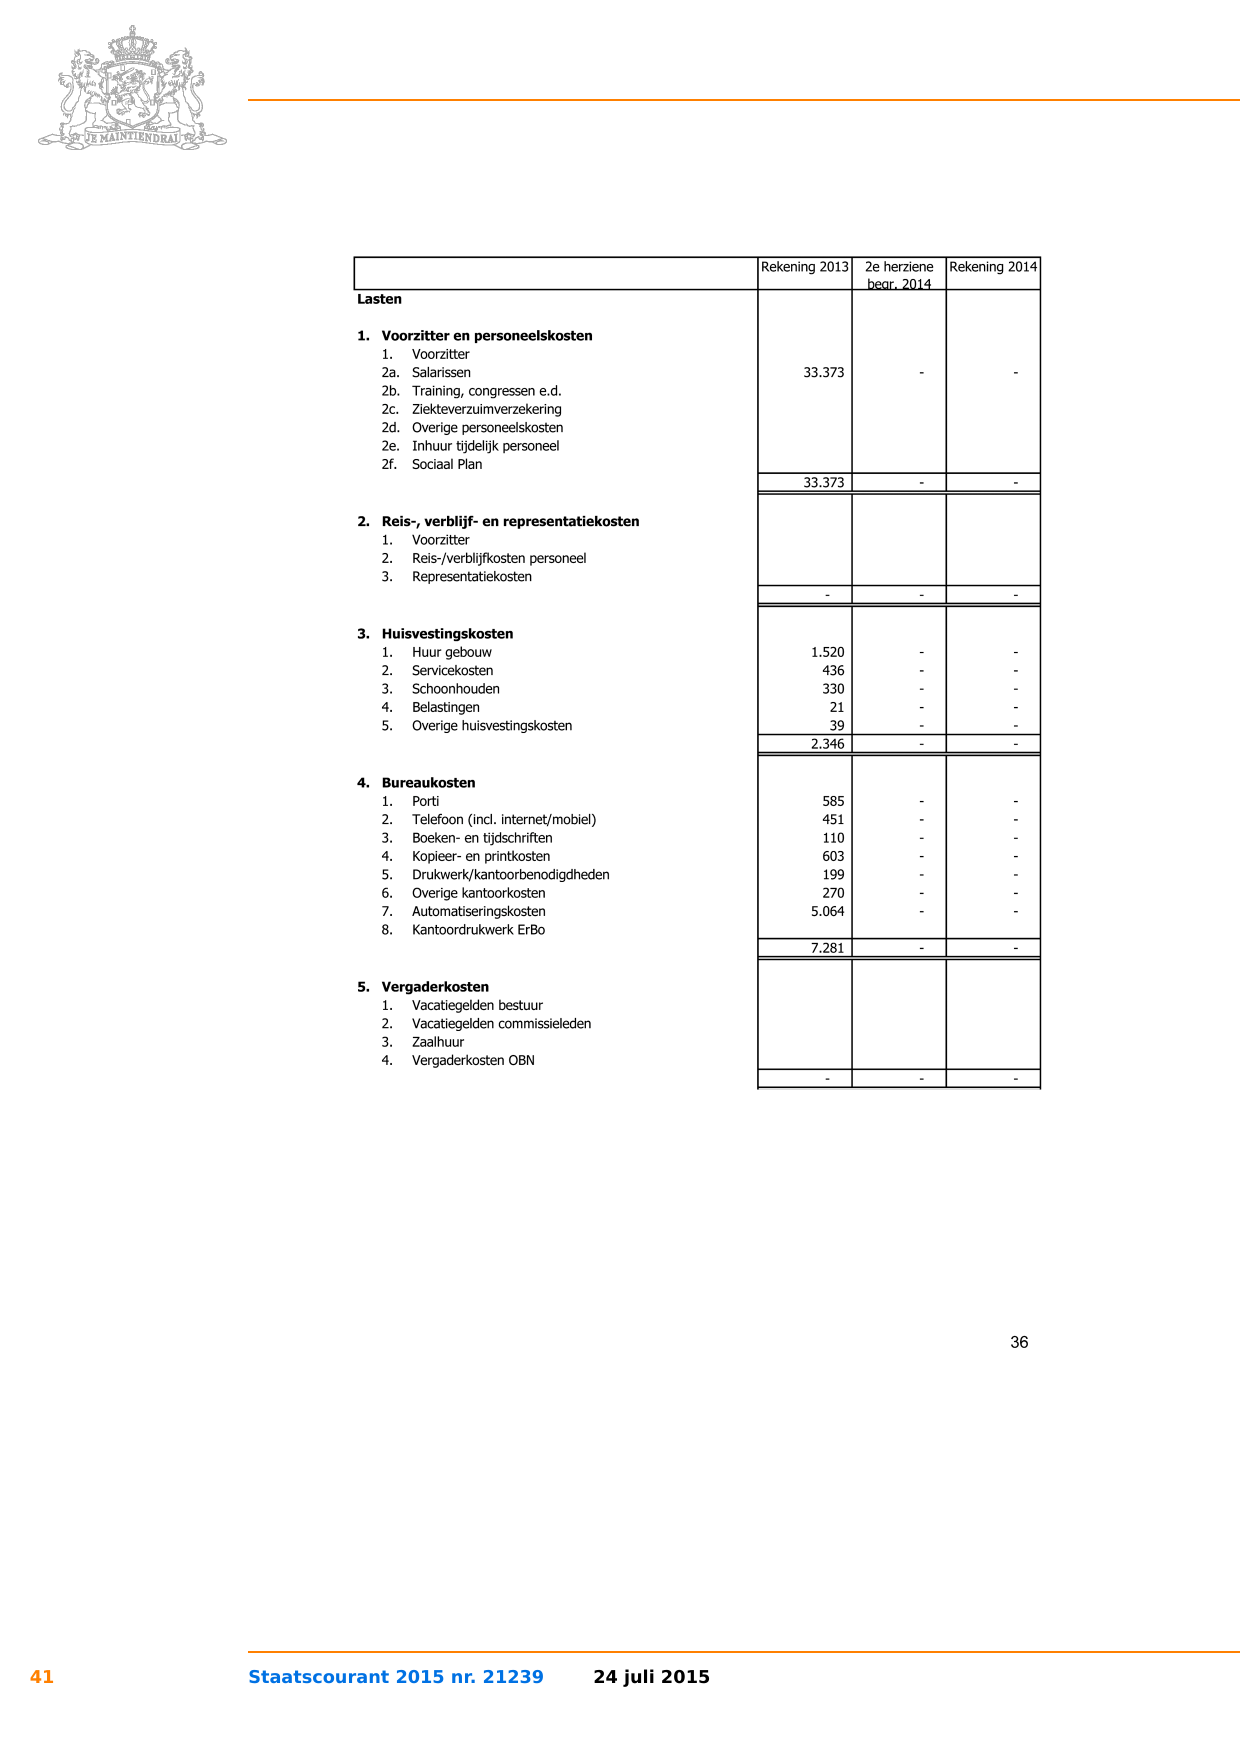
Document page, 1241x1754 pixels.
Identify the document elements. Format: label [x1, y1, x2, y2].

picture [38, 25, 227, 150]
picture [248, 151, 1134, 1404]
